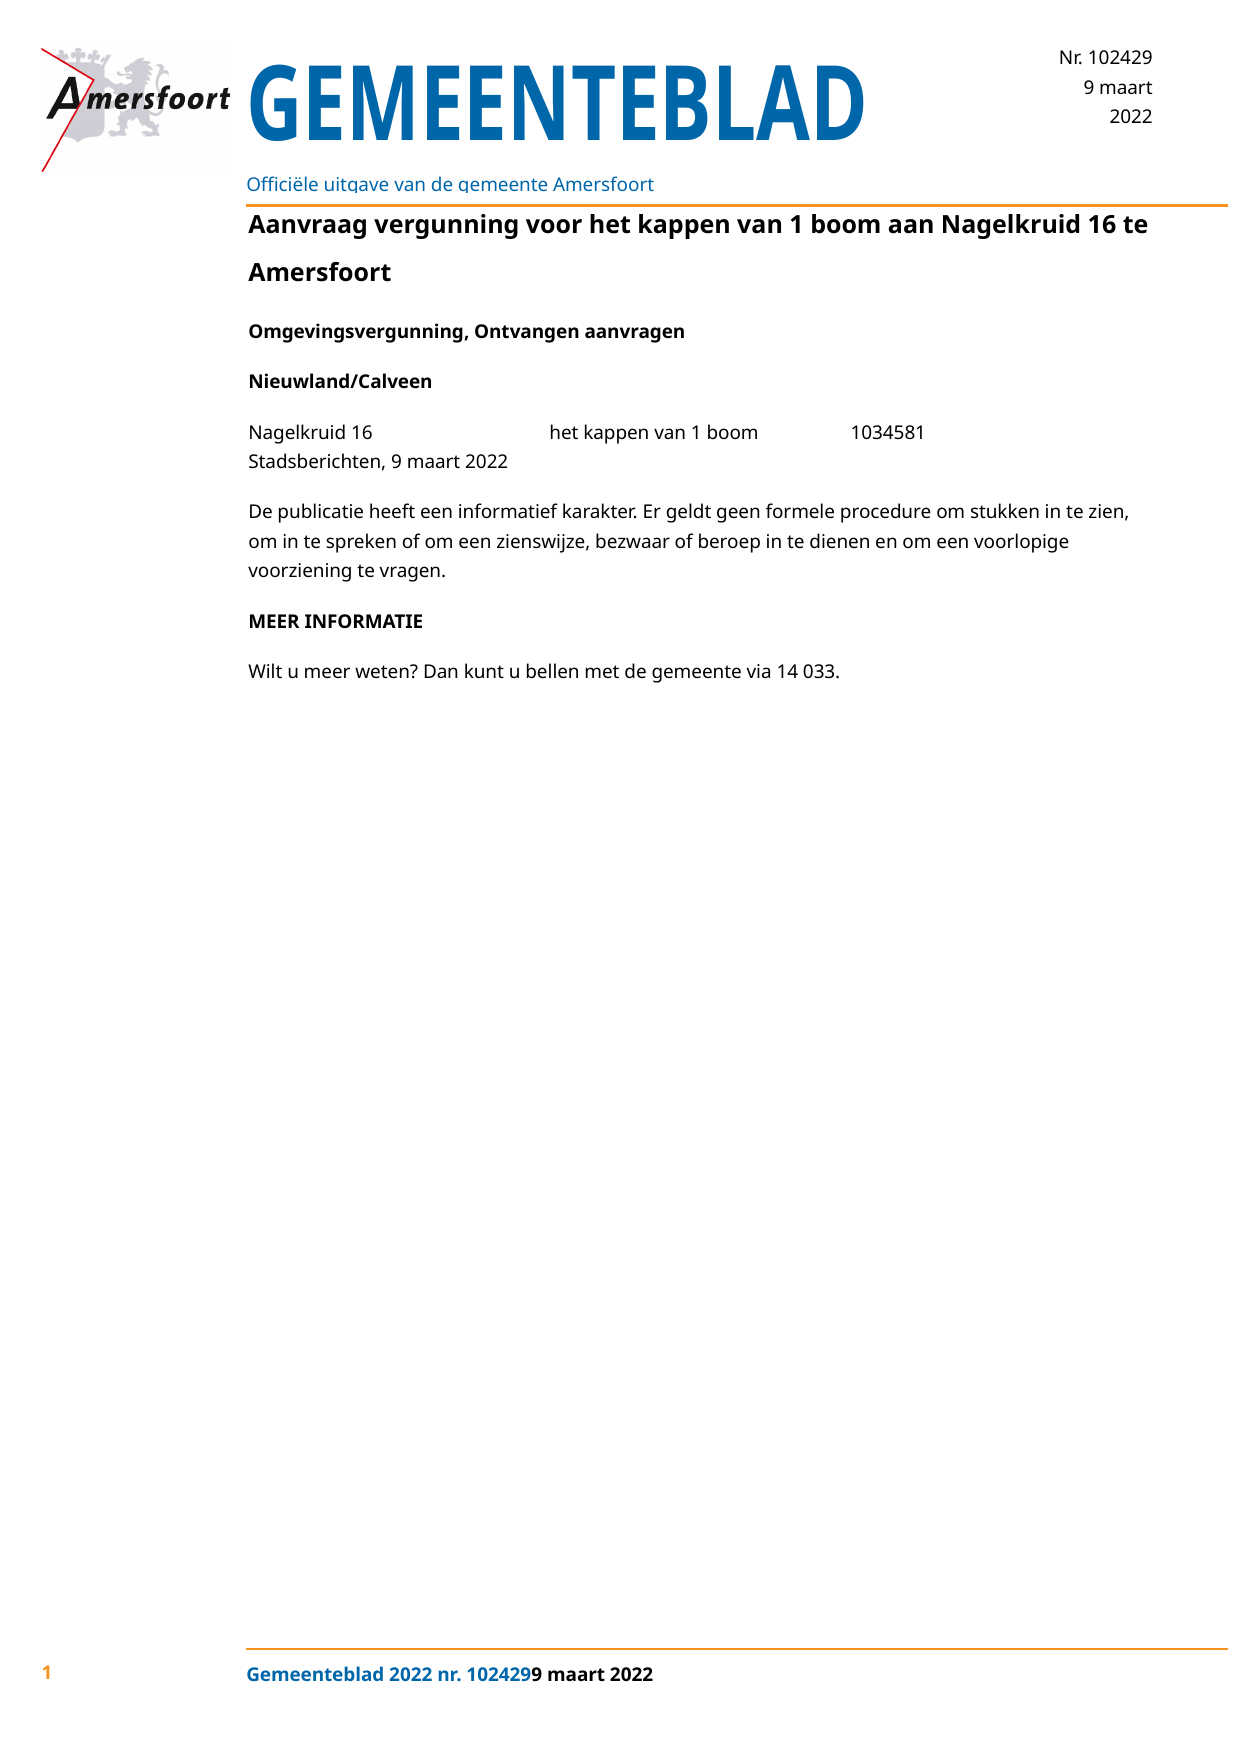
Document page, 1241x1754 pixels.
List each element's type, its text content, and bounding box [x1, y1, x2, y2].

text Wilt u meer weten? Dan kunt u bellen met de gemeente via 14 033. [248, 658, 1152, 684]
text Nieuwland/Calveen [248, 368, 1152, 394]
text Aanvraag vergunning voor het kappen van 1 boom aan Nagelkruid 16 te Amersfoort [248, 207, 1152, 288]
text Stadsberichten, 9 maart 2022 [248, 448, 1152, 473]
text MEER INFORMATIE [248, 608, 1152, 633]
text Omgevingsvergunning, Ontvangen aanvragen [248, 318, 1152, 344]
table_header het kappen van 1 boom [549, 419, 850, 444]
picture [41, 47, 231, 172]
table_header 1034581 [850, 419, 1152, 444]
table_header Nagelkruid 16 [248, 419, 549, 444]
text De publicatie heeft een informatief karakter. Er geldt geen formele procedure om stukken in te zien, om in te spreken of om een zienswijze, bezwaar of beroep in te dienen en om een voorlopige voorziening te vragen. [248, 498, 1152, 583]
